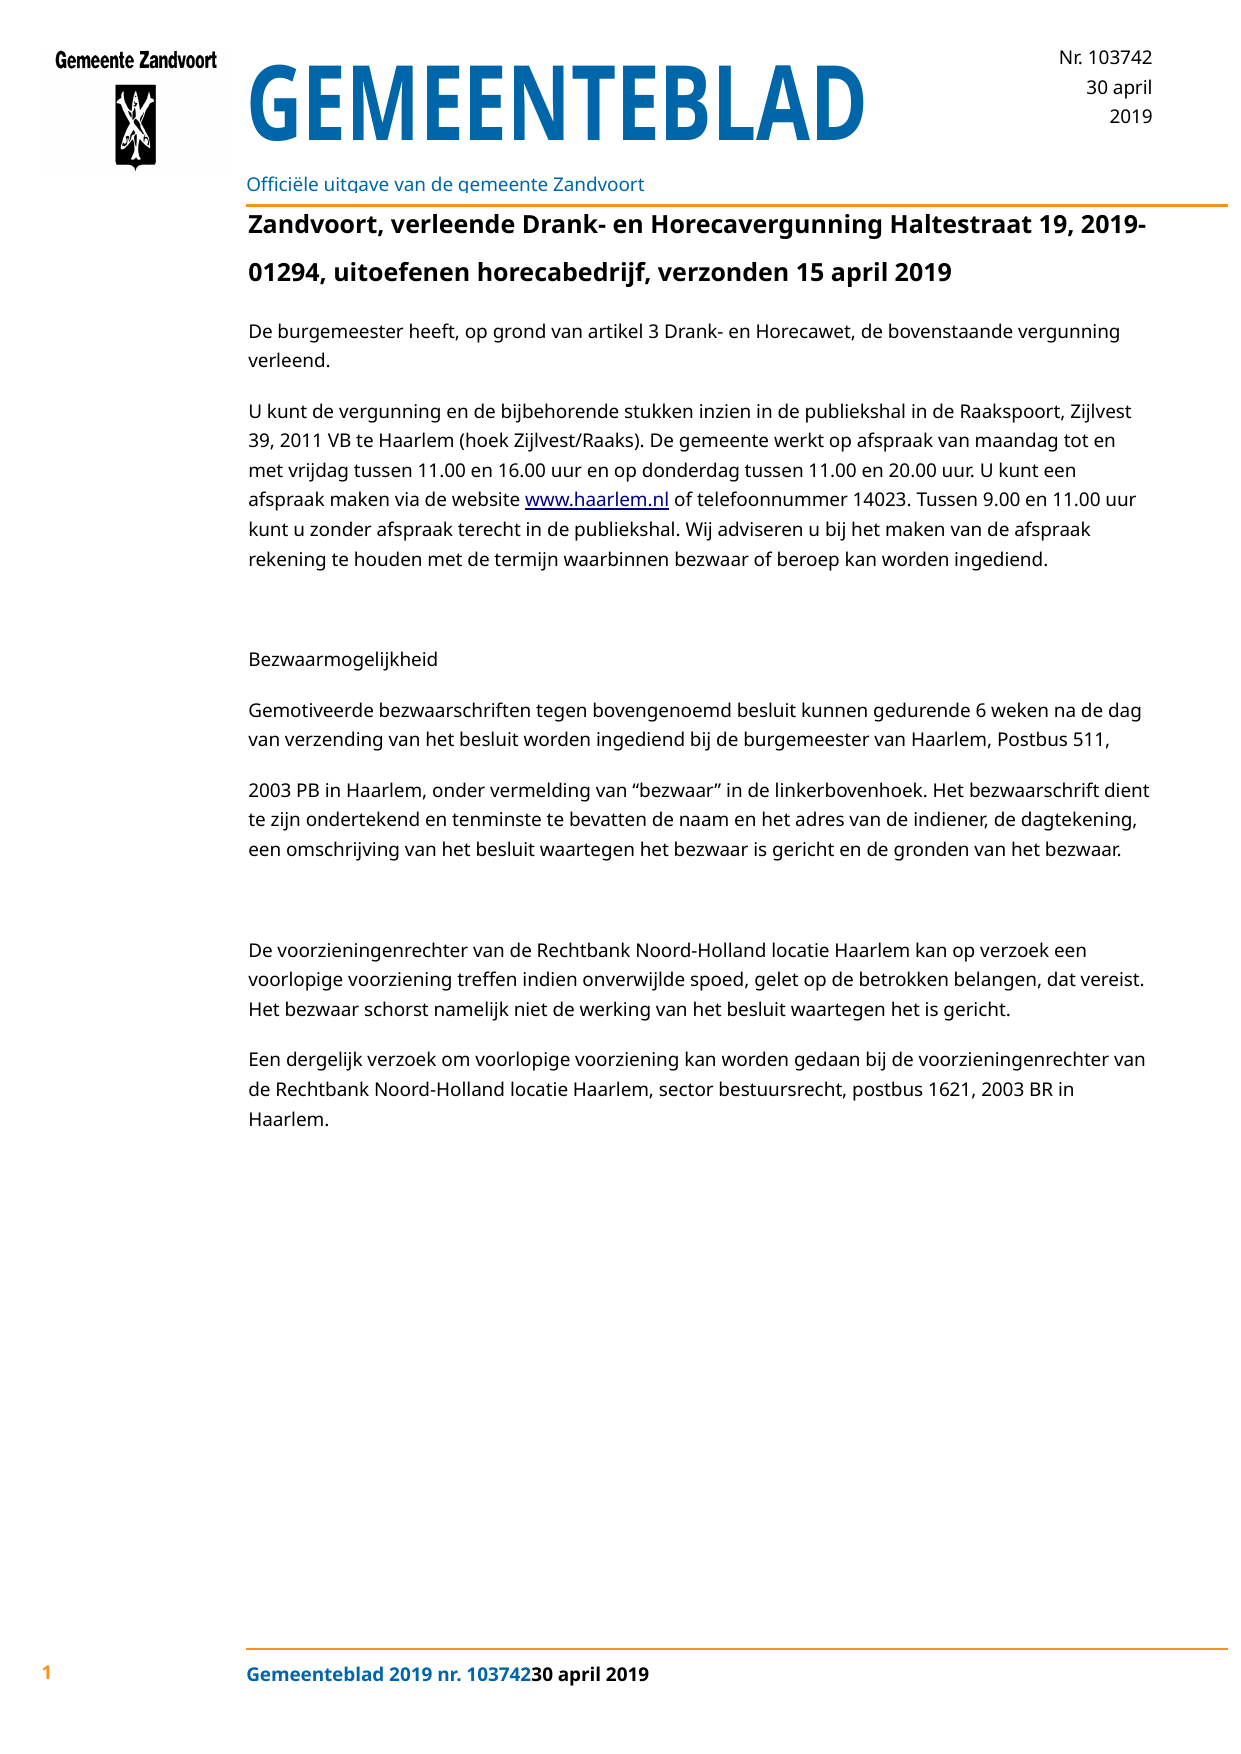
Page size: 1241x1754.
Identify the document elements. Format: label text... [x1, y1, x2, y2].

text Bezwaarmogelijkheid [248, 647, 1152, 672]
text U kunt de vergunning en de bijbehorende stukken inzien in de publiekshal in de Raakspoort, Zijlvest 39, 2011 VB te Haarlem (hoek Zijlvest/Raaks). De gemeente werkt op afspraak van maandag tot en met vrijdag tussen 11.00 en 16.00 uur en op donderdag tussen 11.00 en 20.00 uur. U kunt een afspraak maken via de website www.haarlem.nl of telefoonnummer 14023. Tussen 9.00 en 11.00 uur kunt u zonder afspraak terecht in de publiekshal. Wij adviseren u bij het maken van de afspraak rekening te houden met de termijn waarbinnen bezwaar of beroep kan worden ingediend. [248, 398, 1152, 572]
picture [41, 47, 231, 172]
text Zandvoort, verleende Drank- en Horecavergunning Haltestraat 19, 2019-01294, uitoefenen horecabedrijf, verzonden 15 april 2019 [248, 207, 1152, 288]
text De voorzieningenrechter van de Rechtbank Noord-Holland locatie Haarlem kan op verzoek een voorlopige voorziening treffen indien onverwijlde spoed, gelet op de betrokken belangen, dat vereist. Het bezwaar schorst namelijk niet de werking van het besluit waartegen het is gericht. [248, 937, 1152, 1022]
text De burgemeester heeft, op grond van artikel 3 Drank- en Horecawet, de bovenstaande vergunning verleend. [248, 318, 1152, 373]
text Een dergelijk verzoek om voorlopige voorziening kan worden gedaan bij de voorzieningenrechter van de Rechtbank Noord-Holland locatie Haarlem, sector bestuursrecht, postbus 1621, 2003 BR in Haarlem. [248, 1047, 1152, 1132]
text Gemotiveerde bezwaarschriften tegen bovengenoemd besluit kunnen gedurende 6 weken na de dag van verzending van het besluit worden ingediend bij de burgemeester van Haarlem, Postbus 511, [248, 697, 1152, 752]
text 2003 PB in Haarlem, onder vermelding van “bezwaar” in de linkerbovenhoek. Het bezwaarschrift dient te zijn ondertekend en tenminste te bevatten de naam en het adres van de indiener, de dagtekening, een omschrijving van het besluit waartegen het bezwaar is gericht en de gronden van het bezwaar. [248, 777, 1152, 862]
